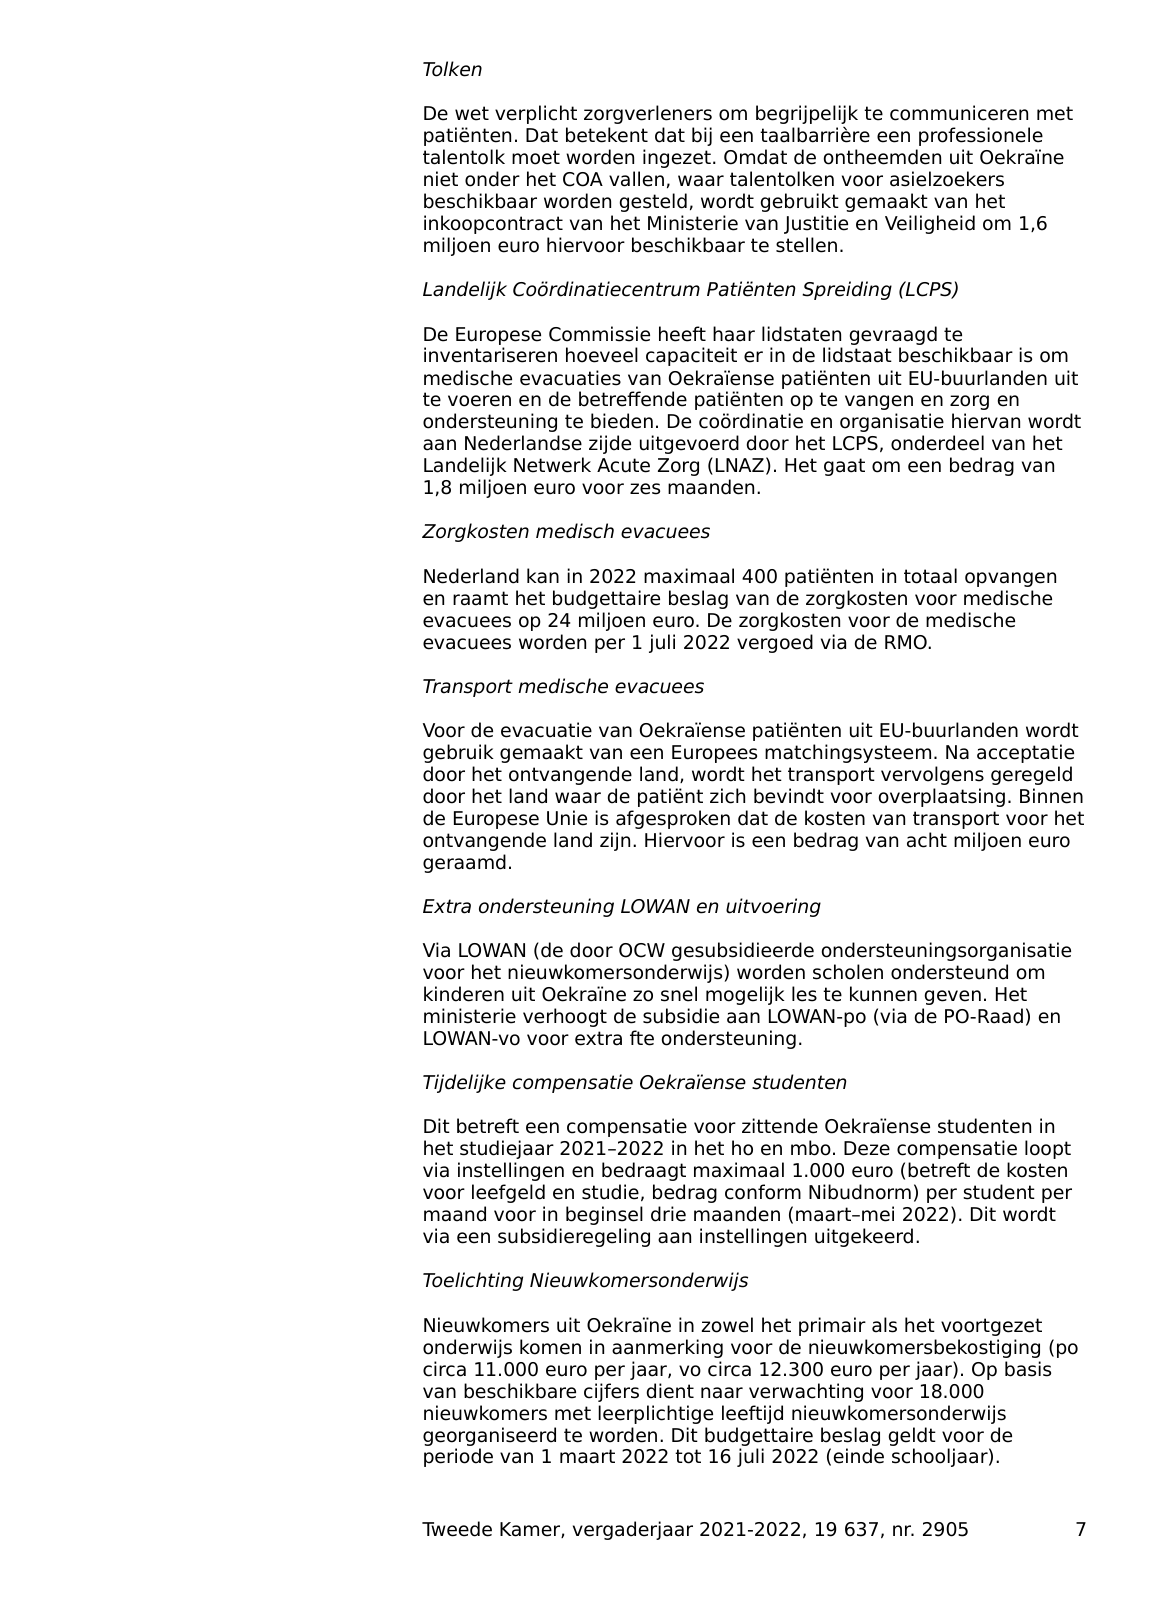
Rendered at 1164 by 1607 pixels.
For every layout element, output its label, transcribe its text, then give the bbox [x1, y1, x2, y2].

text Nieuwkomers uit Oekraïne in zowel het primair als het voortgezet onderwijs komen in aanmerking voor de nieuwkomersbekostiging (po circa 11.000 euro per jaar, vo circa 12.300 euro per jaar). Op basis van beschikbare cijfers dient naar verwachting voor 18.000 nieuwkomers met leerplichtige leeftijd nieuwkomersonderwijs georganiseerd te worden. Dit budgettaire beslag geldt voor de periode van 1 maart 2022 tot 16 juli 2022 (einde schooljaar). [422, 1314, 1087, 1468]
subtitle Zorgkosten medisch evacuees [422, 521, 1087, 543]
text Via LOWAN (de door OCW gesubsidieerde ondersteuningsorganisatie voor het nieuwkomersonderwijs) worden scholen ondersteund om kinderen uit Oekraïne zo snel mogelijk les te kunnen geven. Het ministerie verhoogt de subsidie aan LOWAN-po (via de PO-Raad) en LOWAN-vo voor extra fte ondersteuning. [422, 940, 1087, 1050]
subtitle Tijdelijke compensatie Oekraïense studenten [422, 1072, 1087, 1094]
subtitle Landelijk Coördinatiecentrum Patiënten Spreiding (LCPS) [422, 279, 1087, 301]
subtitle Toelichting Nieuwkomersonderwijs [422, 1270, 1087, 1292]
text De wet verplicht zorgverleners om begrijpelijk te communiceren met patiënten. Dat betekent dat bij een taalbarrière een professionele talentolk moet worden ingezet. Omdat de ontheemden uit Oekraïne niet onder het COA vallen, waar talentolken voor asielzoekers beschikbaar worden gesteld, wordt gebruikt gemaakt van het inkoopcontract van het Ministerie van Justitie en Veiligheid om 1,6 miljoen euro hiervoor beschikbaar te stellen. [422, 103, 1087, 257]
subtitle Extra ondersteuning LOWAN en uitvoering [422, 896, 1087, 918]
subtitle Tolken [422, 59, 1087, 81]
text Voor de evacuatie van Oekraïense patiënten uit EU-buurlanden wordt gebruik gemaakt van een Europees matchingsysteem. Na acceptatie door het ontvangende land, wordt het transport vervolgens geregeld door het land waar de patiënt zich bevindt voor overplaatsing. Binnen de Europese Unie is afgesproken dat de kosten van transport voor het ontvangende land zijn. Hiervoor is een bedrag van acht miljoen euro geraamd. [422, 720, 1087, 874]
subtitle Transport medische evacuees [422, 676, 1087, 698]
text Dit betreft een compensatie voor zittende Oekraïense studenten in het studiejaar 2021–2022 in het ho en mbo. Deze compensatie loopt via instellingen en bedraagt maximaal 1.000 euro (betreft de kosten voor leefgeld en studie, bedrag conform Nibudnorm) per student per maand voor in beginsel drie maanden (maart–mei 2022). Dit wordt via een subsidieregeling aan instellingen uitgekeerd. [422, 1116, 1087, 1248]
text Nederland kan in 2022 maximaal 400 patiënten in totaal opvangen en raamt het budgettaire beslag van de zorgkosten voor medische evacuees op 24 miljoen euro. De zorgkosten voor de medische evacuees worden per 1 juli 2022 vergoed via de RMO. [422, 566, 1087, 653]
text De Europese Commissie heeft haar lidstaten gevraagd te inventariseren hoeveel capaciteit er in de lidstaat beschikbaar is om medische evacuaties van Oekraïense patiënten uit EU-buurlanden uit te voeren en de betreffende patiënten op te vangen en zorg en ondersteuning te bieden. De coördinatie en organisatie hiervan wordt aan Nederlandse zijde uitgevoerd door het LCPS, onderdeel van het Landelijk Netwerk Acute Zorg (LNAZ). Het gaat om een bedrag van 1,8 miljoen euro voor zes maanden. [422, 323, 1087, 499]
